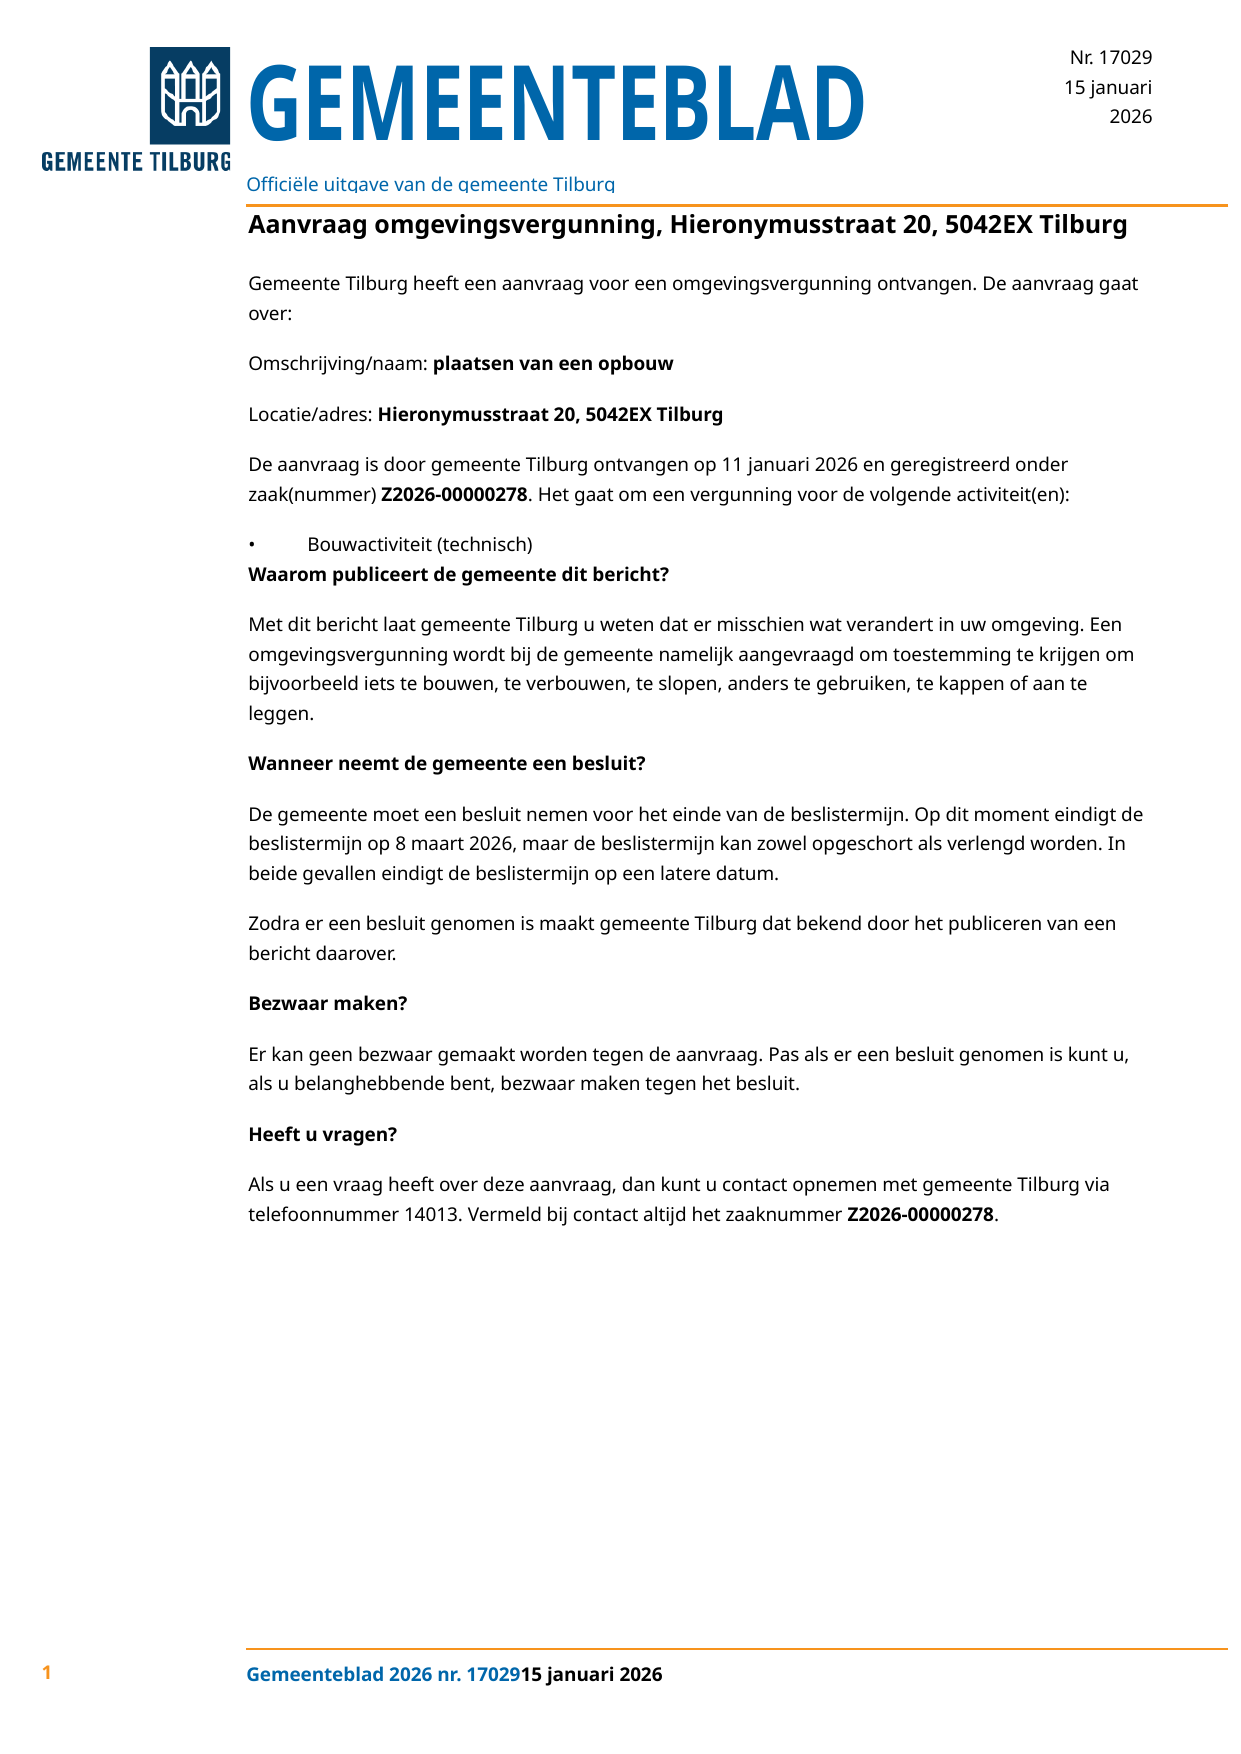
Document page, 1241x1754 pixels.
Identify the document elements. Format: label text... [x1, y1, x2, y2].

text Als u een vraag heeft over deze aanvraag, dan kunt u contact opnemen met gemeente Tilburg via telefoonnummer 14013. Vermeld bij contact altijd het zaaknummer Z2026-00000278. [248, 1171, 1152, 1226]
text Heeft u vragen? [248, 1121, 1152, 1146]
text Locatie/adres: Hieronymusstraat 20, 5042EX Tilburg [248, 401, 1152, 426]
text Met dit bericht laat gemeente Tilburg u weten dat er misschien wat verandert in uw omgeving. Een omgevingsvergunning wordt bij de gemeente namelijk aangevraagd om toestemming te krijgen om bijvoorbeeld iets te bouwen, te verbouwen, te slopen, anders te gebruiken, te kappen of aan te leggen. [248, 611, 1152, 726]
list Bouwactiviteit (technisch) [248, 531, 1152, 557]
text Gemeente Tilburg heeft een aanvraag voor een omgevingsvergunning ontvangen. De aanvraag gaat over: [248, 270, 1152, 326]
text Zodra er een besluit genomen is maakt gemeente Tilburg dat bekend door het publiceren van een bericht daarover. [248, 910, 1152, 966]
text De gemeente moet een besluit nemen voor het einde van de beslistermijn. Op dit moment eindigt de beslistermijn op 8 maart 2026, maar de beslistermijn kan zowel opgeschort als verlengd worden. In beide gevallen eindigt de beslistermijn op een latere datum. [248, 801, 1152, 886]
text Bezwaar maken? [248, 990, 1152, 1016]
text Aanvraag omgevingsvergunning, Hieronymusstraat 20, 5042EX Tilburg [248, 207, 1152, 241]
text Omschrijving/naam: plaatsen van een opbouw [248, 350, 1152, 376]
text De aanvraag is door gemeente Tilburg ontvangen op 11 januari 2026 en geregistreerd onder zaak(nummer) Z2026-00000278. Het gaat om een vergunning voor de volgende activiteit(en): [248, 451, 1152, 506]
text Wanneer neemt de gemeente een besluit? [248, 750, 1152, 776]
text Er kan geen bezwaar gemaakt worden tegen de aanvraag. Pas als er een besluit genomen is kunt u, als u belanghebbende bent, bezwaar maken tegen het besluit. [248, 1041, 1152, 1096]
picture [41, 47, 231, 172]
text Waarom publiceert de gemeente dit bericht? [248, 561, 1152, 586]
